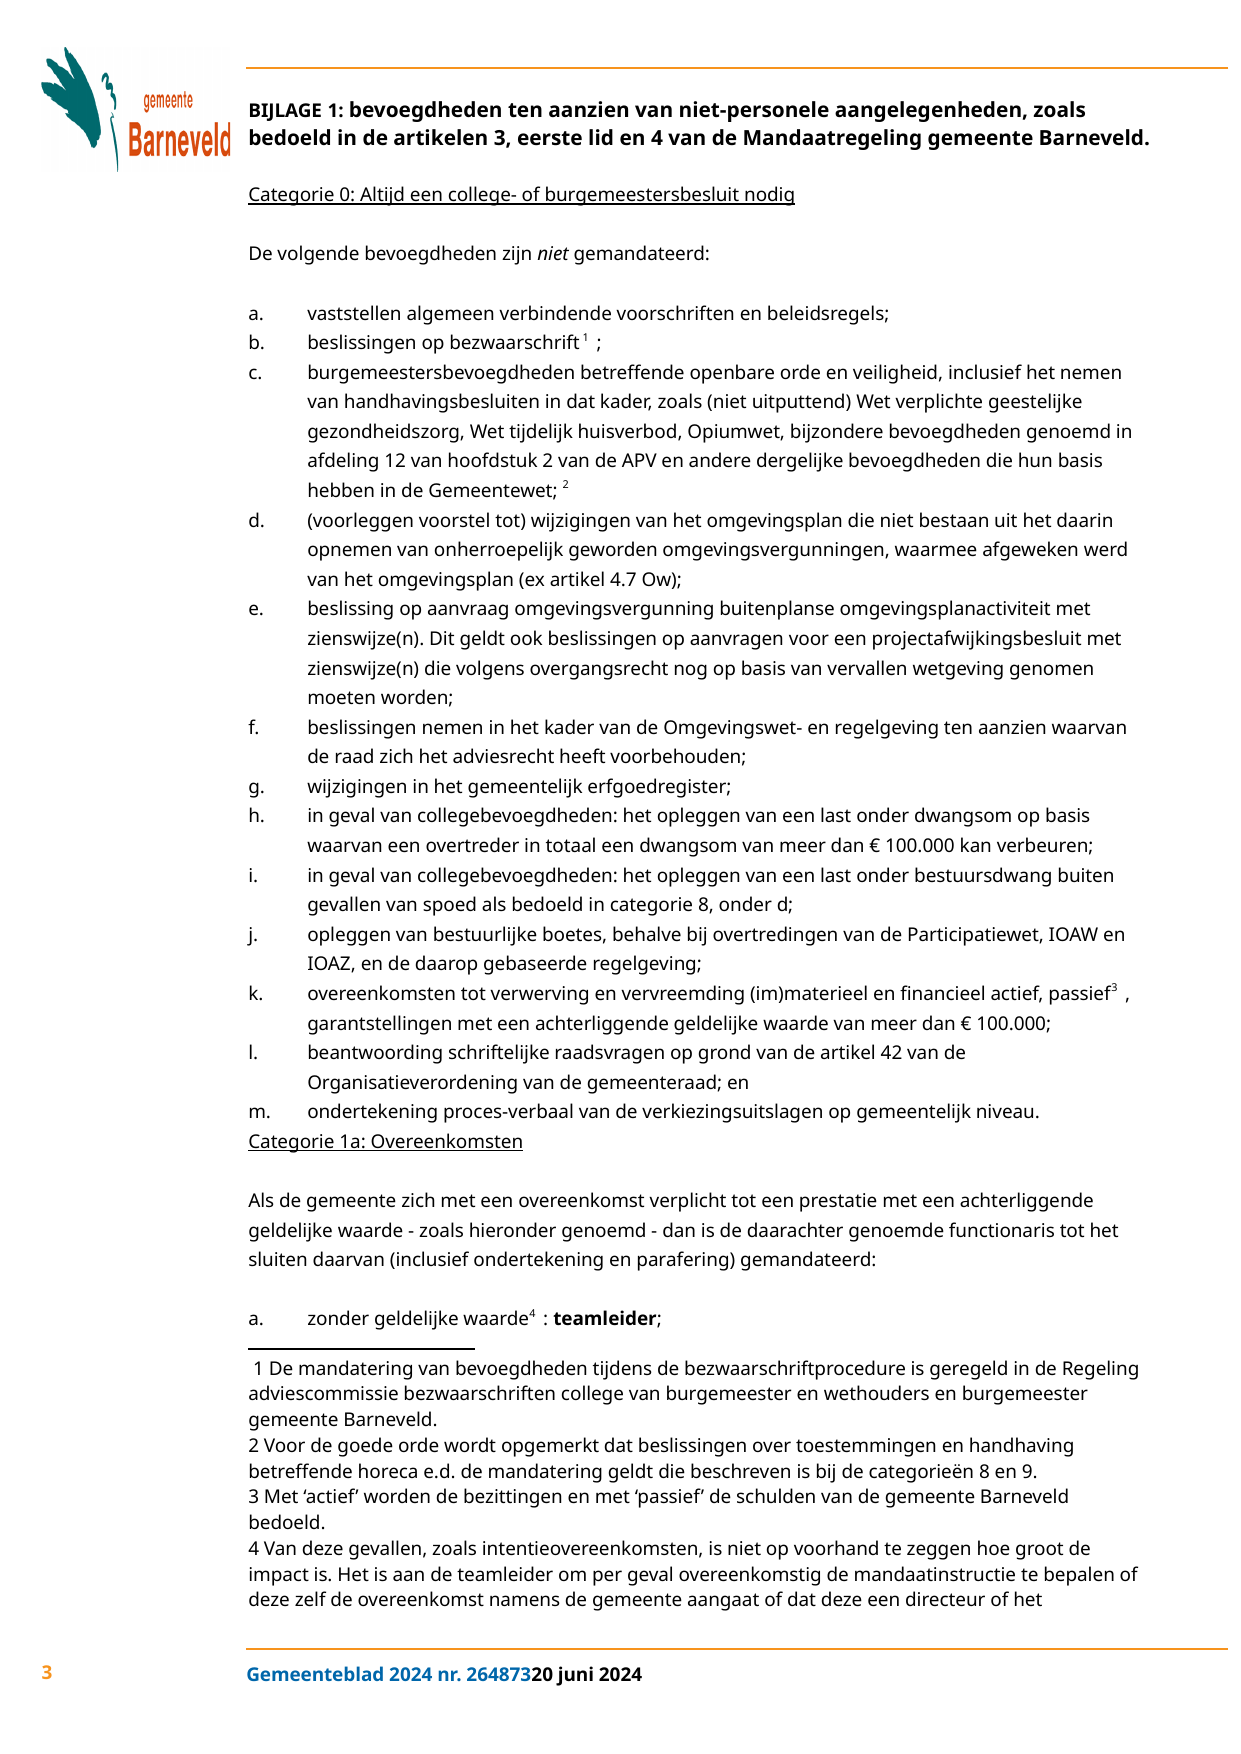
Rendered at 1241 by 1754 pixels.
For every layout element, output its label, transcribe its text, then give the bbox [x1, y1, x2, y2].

list Voor de goede orde wordt opgemerkt dat beslissingen over toestemmingen en handhaving betreffende horeca e.d. de mandatering geldt die beschreven is bij de categorieën 8 en 9. [248, 1432, 1152, 1483]
list beantwoording schriftelijke raadsvragen op grond van de artikel 42 van de Organisatieverordening van de gemeenteraad; en [248, 1039, 1152, 1094]
list overeenkomsten tot verwerving en vervreemding (im)materieel en financieel actief, passief , garantstellingen met een achterliggende geldelijke waarde van meer dan € 100.000; [248, 980, 1152, 1035]
list beslissing op aanvraag omgevingsvergunning buitenplanse omgevingsplanactiviteit met zienswijze(n). Dit geldt ook beslissingen op aanvragen voor een projectafwijkingsbesluit met zienswijze(n) die volgens overgangsrecht nog op basis van vervallen wetgeving genomen moeten worden; [248, 596, 1152, 710]
text Categorie 1a: Overeenkomsten [248, 1128, 1152, 1154]
picture [41, 47, 231, 172]
list ondertekening proces-verbaal van de verkiezingsuitslagen op gemeentelijk niveau. [248, 1098, 1152, 1124]
list in geval van collegebevoegdheden: het opleggen van een last onder bestuursdwang buiten gevallen van spoed als bedoeld in categorie 8, onder d; [248, 862, 1152, 917]
list De mandatering van bevoegdheden tijdens de bezwaarschriftprocedure is geregeld in de Regeling adviescommissie bezwaarschriften college van burgemeester en wethouders en burgemeester gemeente Barneveld. [248, 1355, 1152, 1432]
list (voorleggen voorstel tot) wijzigingen van het omgevingsplan die niet bestaan uit het daarin opnemen van onherroepelijk geworden omgevingsvergunningen, waarmee afgeweken werd van het omgevingsplan (ex artikel 4.7 Ow); [248, 507, 1152, 592]
text BIJLAGE 1: bevoegdheden ten aanzien van niet-personele aangelegenheden, zoals bedoeld in de artikelen 3, eerste lid en 4 van de Mandaatregeling gemeente Barneveld. [248, 95, 1152, 152]
list Van deze gevallen, zoals intentieovereenkomsten, is niet op voorhand te zeggen hoe groot de impact is. Het is aan de teamleider om per geval overeenkomstig de mandaatinstructie te bepalen of deze zelf de overeenkomst namens de gemeente aangaat of dat deze een directeur of het [248, 1535, 1152, 1612]
list beslissingen nemen in het kader van de Omgevingswet- en regelgeving ten aanzien waarvan de raad zich het adviesrecht heeft voorbehouden; [248, 714, 1152, 769]
text Als de gemeente zich met een overeenkomst verplicht tot een prestatie met een achterliggende geldelijke waarde - zoals hieronder genoemd - dan is de daarachter genoemde functionaris tot het sluiten daarvan (inclusief ondertekening en parafering) gemandateerd: [248, 1187, 1152, 1272]
list wijzigingen in het gemeentelijk erfgoedregister; [248, 773, 1152, 799]
list beslissingen op bezwaarschrift ; [248, 329, 1152, 355]
list zonder geldelijke waarde : teamleider; [248, 1306, 1152, 1331]
list Met ‘actief’ worden de bezittingen en met ‘passief’ de schulden van de gemeente Barneveld bedoeld. [248, 1483, 1152, 1535]
list burgemeestersbevoegdheden betreffende openbare orde en veiligheid, inclusief het nemen van handhavingsbesluiten in dat kader, zoals (niet uitputtend) Wet verplichte geestelijke gezondheidszorg, Wet tijdelijk huisverbod, Opiumwet, bijzondere bevoegdheden genoemd in afdeling 12 van hoofdstuk 2 van de APV en andere dergelijke bevoegdheden die hun basis hebben in de Gemeentewet; [248, 359, 1152, 503]
text De volgende bevoegdheden zijn niet gemandateerd: [248, 241, 1152, 266]
text Categorie 0: Altijd een college- of burgemeestersbesluit nodig [248, 181, 1152, 207]
list in geval van collegebevoegdheden: het opleggen van een last onder dwangsom op basis waarvan een overtreder in totaal een dwangsom van meer dan € 100.000 kan verbeuren; [248, 803, 1152, 858]
list opleggen van bestuurlijke boetes, behalve bij overtredingen van de Participatiewet, IOAW en IOAZ, en de daarop gebaseerde regelgeving; [248, 921, 1152, 976]
list vaststellen algemeen verbindende voorschriften en beleidsregels; [248, 300, 1152, 325]
